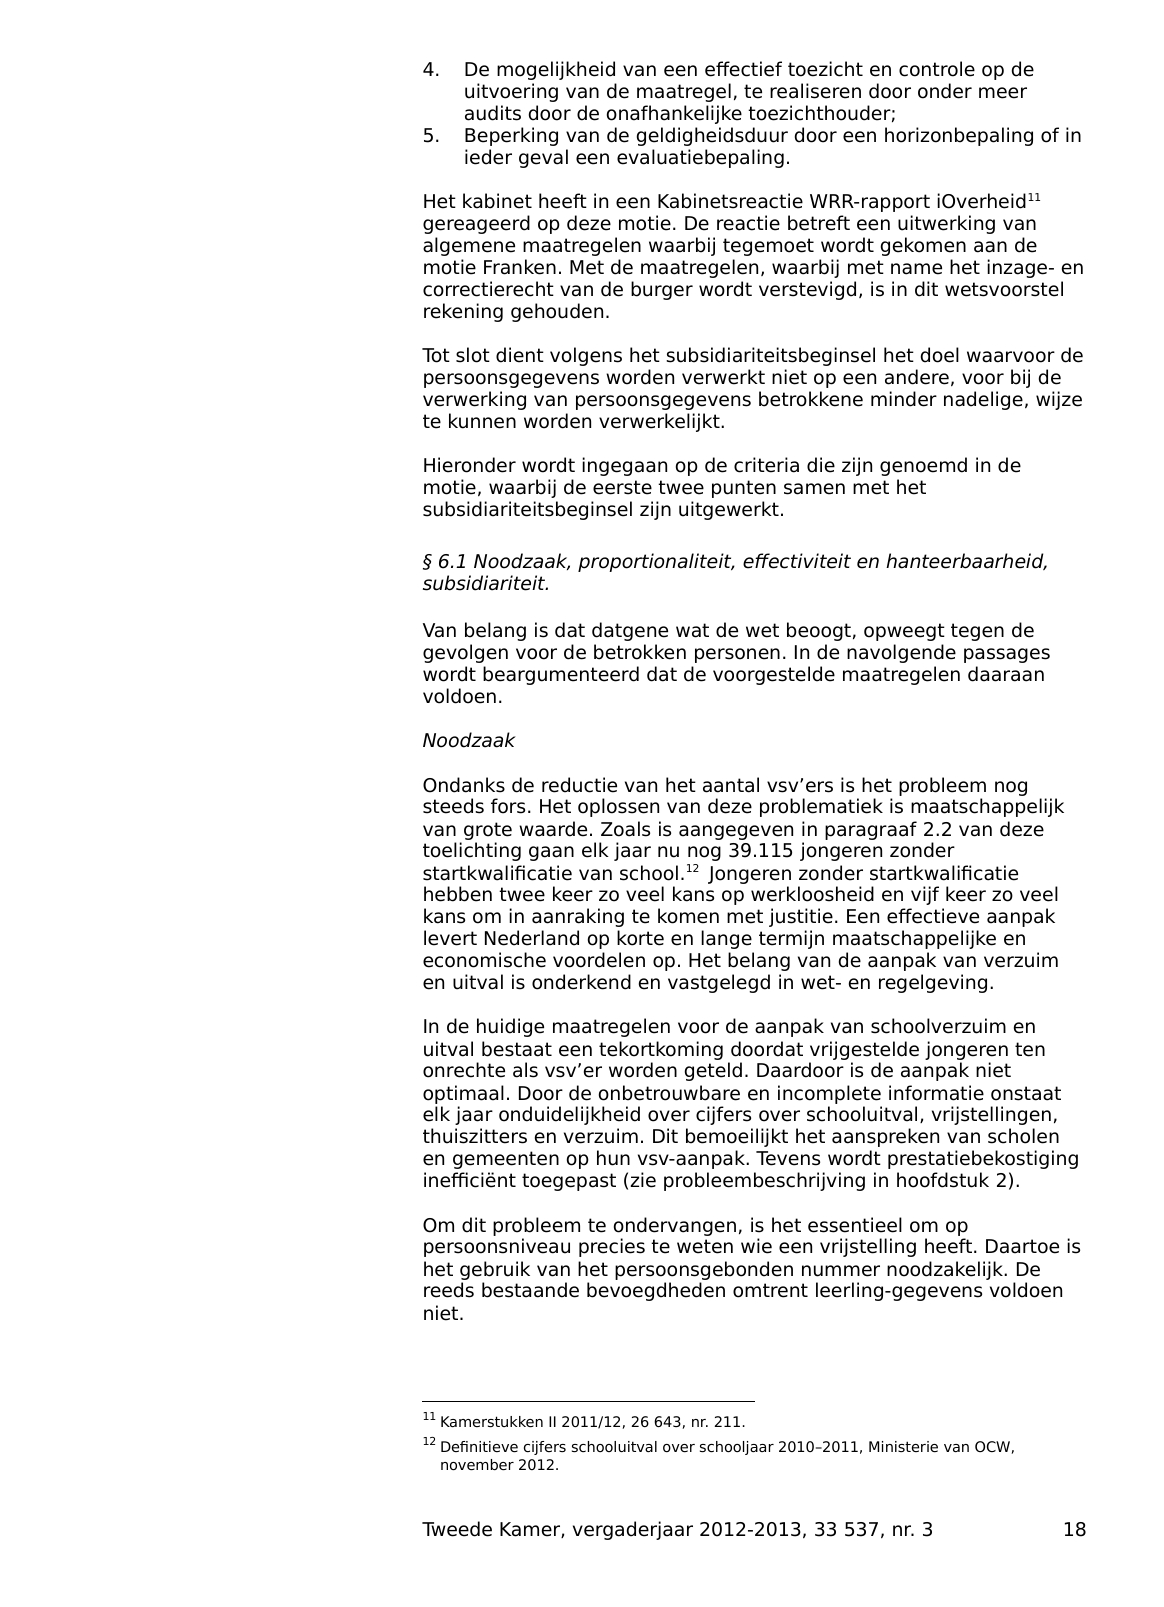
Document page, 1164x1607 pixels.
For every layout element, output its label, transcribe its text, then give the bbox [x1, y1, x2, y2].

text Ondanks de reductie van het aantal vsv’ers is het probleem nog steeds fors. Het oplossen van deze problematiek is maatschappelijk van grote waarde. Zoals is aangegeven in paragraaf 2.2 van deze toelichting gaan elk jaar nu nog 39.115 jongeren zonder startkwalificatie van school. Jongeren zonder startkwalificatie hebben twee keer zo veel kans op werkloosheid en vijf keer zo veel kans om in aanraking te komen met justitie. Een effectieve aanpak levert Nederland op korte en lange termijn maatschappelijke en economische voordelen op. Het belang van de aanpak van verzuim en uitval is onderkend en vastgelegd in wet- en regelgeving. [422, 774, 1087, 994]
text Om dit probleem te ondervangen, is het essentieel om op persoonsniveau precies te weten wie een vrijstelling heeft. Daartoe is het gebruik van het persoonsgebonden nummer noodzakelijk. De reeds bestaande bevoegdheden omtrent leerling-gegevens voldoen niet. [422, 1214, 1087, 1324]
text Tot slot dient volgens het subsidiariteitsbeginsel het doel waarvoor de persoonsgegevens worden verwerkt niet op een andere, voor bij de verwerking van persoonsgegevens betrokkene minder nadelige, wijze te kunnen worden verwerkelijkt. [422, 345, 1087, 433]
text Van belang is dat datgene wat de wet beoogt, opweegt tegen de gevolgen voor de betrokken personen. In de navolgende passages wordt beargumenteerd dat de voorgestelde maatregelen daaraan voldoen. [422, 620, 1087, 708]
text Hieronder wordt ingegaan op de criteria die zijn genoemd in de motie, waarbij de eerste twee punten samen met het subsidiariteitsbeginsel zijn uitgewerkt. [422, 455, 1087, 521]
text 5. Beperking van de geldigheidsduur door een horizonbepaling of in ieder geval een evaluatiebepaling. [422, 125, 1087, 169]
text In de huidige maatregelen voor de aanpak van schoolverzuim en uitval bestaat een tekortkoming doordat vrijgestelde jongeren ten onrechte als vsv’er worden geteld. Daardoor is de aanpak niet optimaal. Door de onbetrouwbare en incomplete informatie onstaat elk jaar onduidelijkheid over cijfers over schooluitval, vrijstellingen, thuiszitters en verzuim. Dit bemoeilijkt het aanspreken van scholen en gemeenten op hun vsv-aanpak. Tevens wordt prestatiebekostiging inefficiënt toegepast (zie probleembeschrijving in hoofdstuk 2). [422, 1016, 1087, 1192]
text Definitieve cijfers schooluitval over schooljaar 2010–2011, Ministerie van OCW, november 2012. [422, 1435, 1087, 1474]
text Kamerstukken II 2011/12, 26 643, nr. 211. [422, 1410, 1087, 1432]
subtitle § 6.1 Noodzaak, proportionaliteit, effectiviteit en hanteerbaarheid, subsidiariteit. [422, 551, 1087, 595]
text 4. De mogelijkheid van een effectief toezicht en controle op de uitvoering van de maatregel, te realiseren door onder meer audits door de onafhankelijke toezichthouder; [422, 59, 1087, 125]
subtitle Noodzaak [422, 730, 1087, 752]
text Het kabinet heeft in een Kabinetsreactie WRR-rapport iOverheid gereageerd op deze motie. De reactie betreft een uitwerking van algemene maatregelen waarbij tegemoet wordt gekomen aan de motie Franken. Met de maatregelen, waarbij met name het inzage- en correctierecht van de burger wordt verstevigd, is in dit wetsvoorstel rekening gehouden. [422, 191, 1087, 323]
